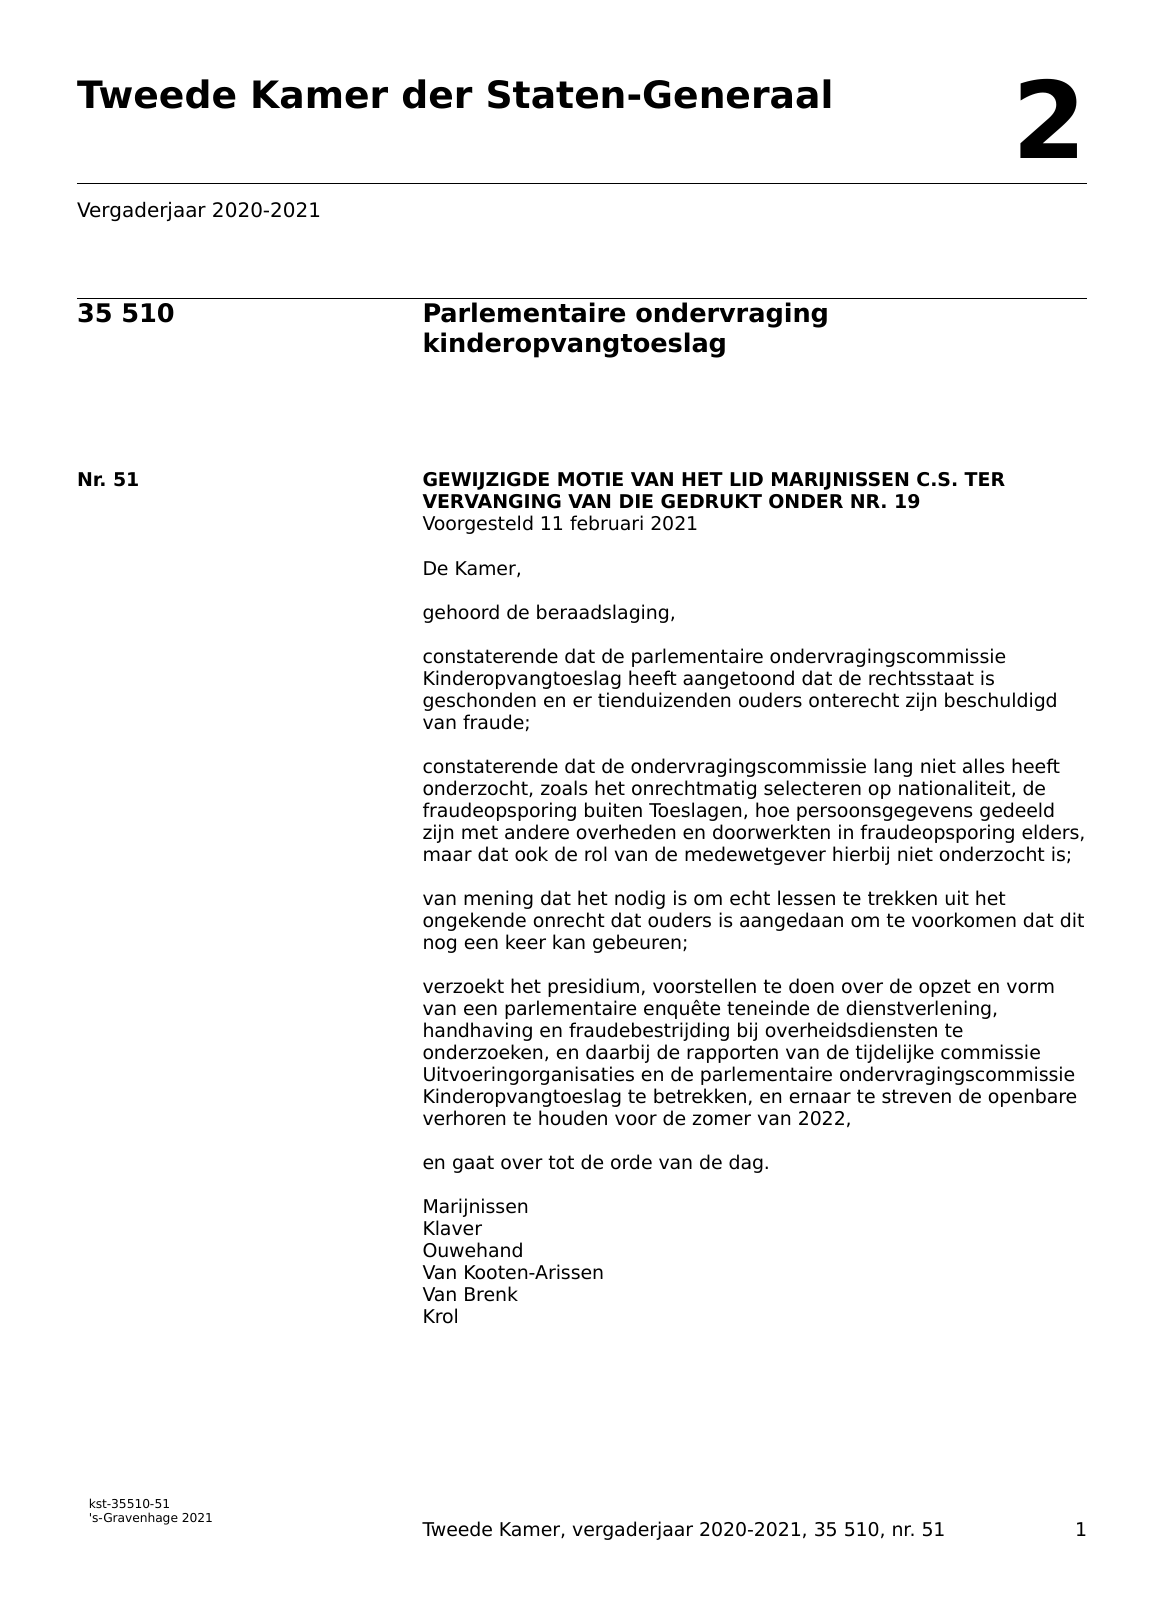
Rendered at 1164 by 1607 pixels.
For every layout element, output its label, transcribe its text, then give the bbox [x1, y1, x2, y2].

text kst-35510-51 [88, 1497, 323, 1511]
text De Kamer, [422, 557, 1087, 579]
text Marijnissen [422, 1196, 1087, 1218]
text Voorgesteld 11 februari 2021 [422, 513, 1087, 535]
text Krol [422, 1306, 1087, 1328]
table_cell Vergaderjaar 2020-2021 [77, 184, 1087, 298]
text Klaver [422, 1218, 1087, 1240]
text en gaat over tot de orde van de dag. [422, 1152, 1087, 1174]
text van mening dat het nodig is om echt lessen te trekken uit het ongekende onrecht dat ouders is aangedaan om te voorkomen dat dit nog een keer kan gebeuren; [422, 888, 1087, 954]
text verzoekt het presidium, voorstellen te doen over de opzet en vorm van een parlementaire enquête teneinde de dienstverlening, handhaving en fraudebestrijding bij overheidsdiensten te onderzoeken, en daarbij de rapporten van de tijdelijke commissie Uitvoeringorganisaties en de parlementaire ondervragingscommissie Kinderopvangtoeslag te betrekken, en ernaar te streven de openbare verhoren te houden voor de zomer van 2022, [422, 976, 1087, 1130]
text constaterende dat de ondervragingscommissie lang niet alles heeft onderzocht, zoals het onrechtmatig selecteren op nationaliteit, de fraudeopsporing buiten Toeslagen, hoe persoonsgegevens gedeeld zijn met andere overheden en doorwerkten in fraudeopsporing elders, maar dat ook de rol van de medewetgever hierbij niet onderzocht is; [422, 756, 1087, 866]
text Ouwehand [422, 1240, 1087, 1262]
subtitle 35 510 Parlementaire ondervraging kinderopvangtoeslag [77, 299, 1087, 358]
text Van Kooten-Arissen [422, 1262, 1087, 1284]
text Van Brenk [422, 1284, 1087, 1306]
table_header Tweede Kamer der Staten-Generaal [77, 59, 886, 183]
text gehoord de beraadslaging, [422, 602, 1087, 624]
table_header 2 [886, 59, 1087, 183]
subtitle Nr. 51 GEWIJZIGDE MOTIE VAN HET LID MARIJNISSEN C.S. TER VERVANGING VAN DIE GEDRUKT ONDER NR. 19 [77, 469, 1087, 513]
text 's-Gravenhage 2021 [88, 1511, 323, 1525]
text constaterende dat de parlementaire ondervragingscommissie Kinderopvangtoeslag heeft aangetoond dat de rechtsstaat is geschonden en er tienduizenden ouders onterecht zijn beschuldigd van fraude; [422, 646, 1087, 734]
